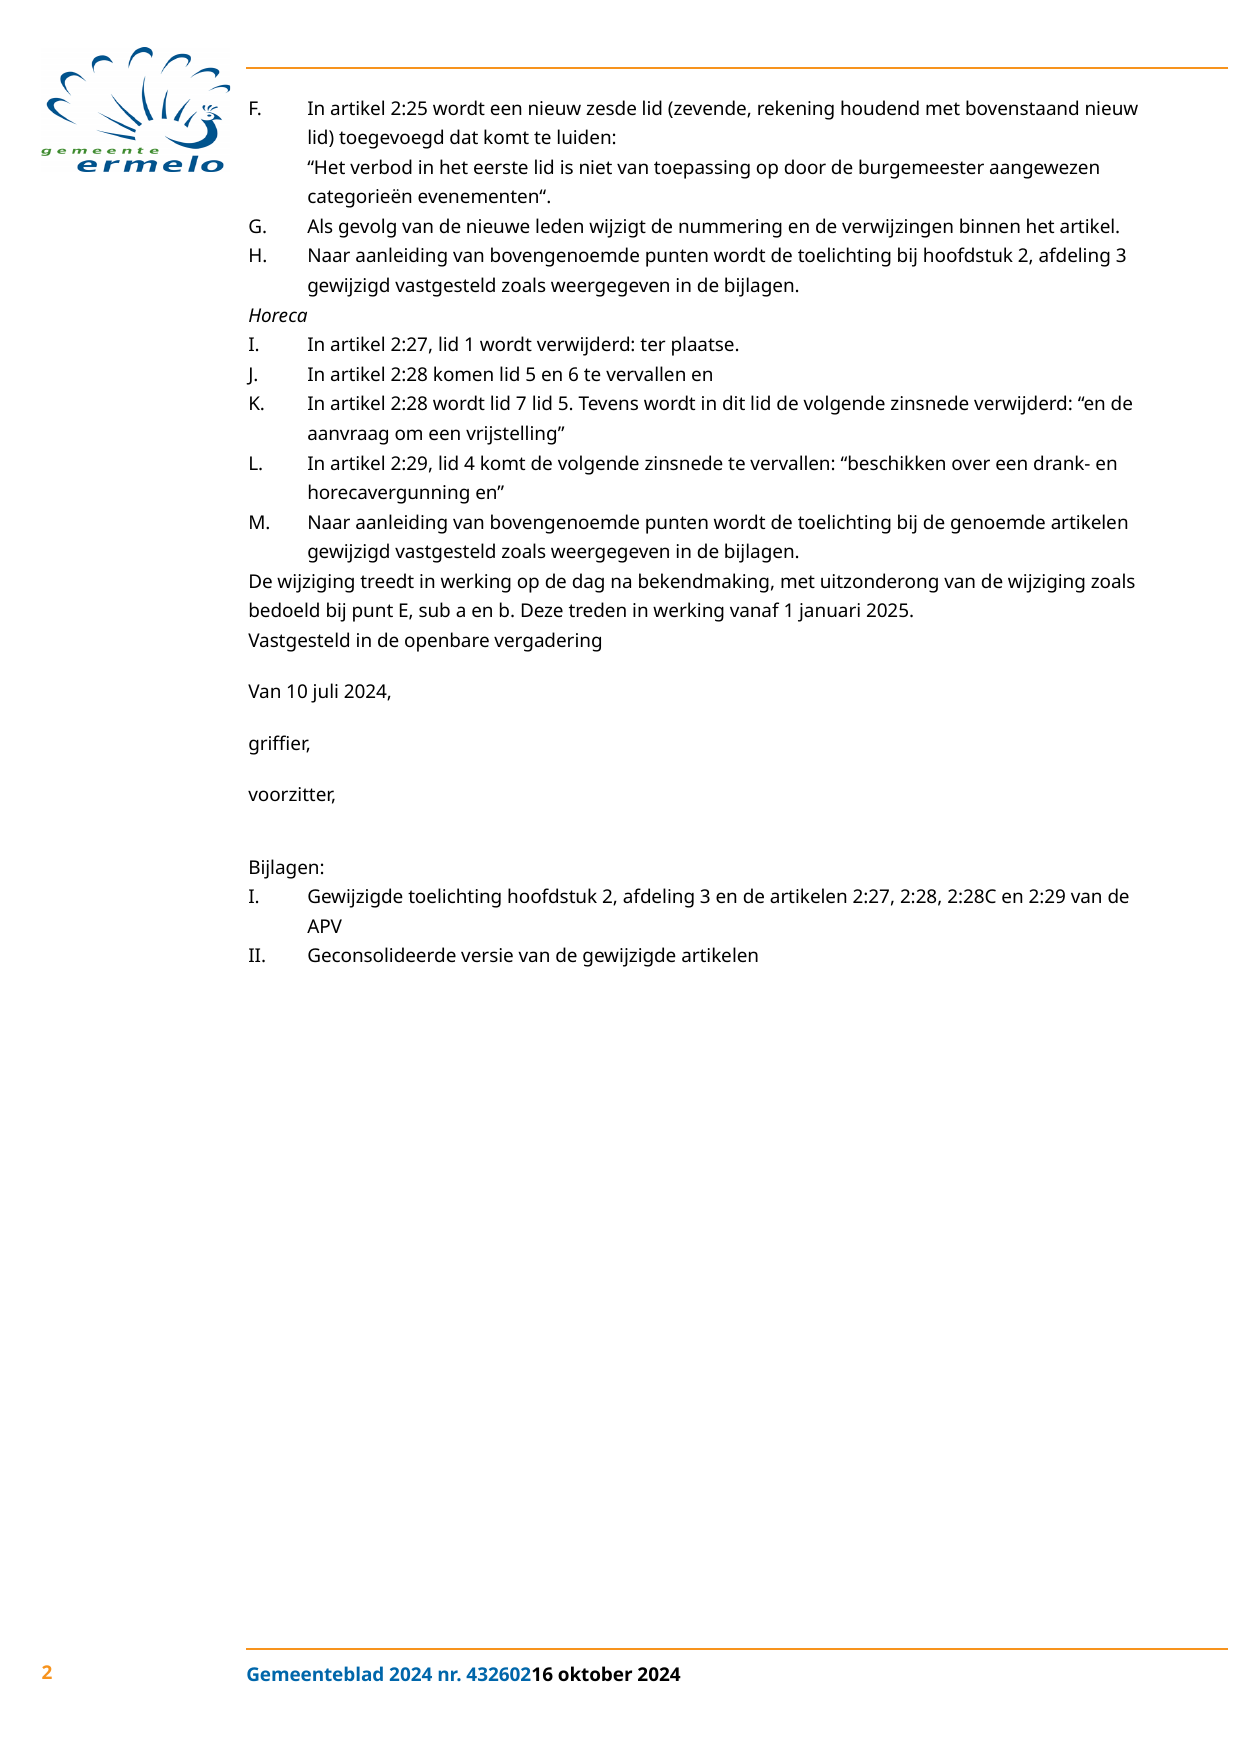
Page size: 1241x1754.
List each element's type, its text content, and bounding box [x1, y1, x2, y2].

list Als gevolg van de nieuwe leden wijzigt de nummering en de verwijzingen binnen het artikel. [248, 213, 1152, 239]
list In artikel 2:28 wordt lid 7 lid 5. Tevens wordt in dit lid de volgende zinsnede verwijderd: “en de aanvraag om een vrijstelling” [248, 391, 1152, 446]
list Naar aanleiding van bovengenoemde punten wordt de toelichting bij hoofdstuk 2, afdeling 3 gewijzigd vastgesteld zoals weergegeven in de bijlagen. [248, 243, 1152, 298]
text Bijlagen: [248, 854, 1152, 880]
text Vastgesteld in de openbare vergadering [248, 627, 1152, 653]
picture [41, 47, 231, 172]
list “Het verbod in het eerste lid is niet van toepassing op door de burgemeester aangewezen categorieën evenementen“. [248, 154, 1152, 209]
text De wijziging treedt in werking op de dag na bekendmaking, met uitzonderong van de wijziging zoals bedoeld bij punt E, sub a en b. Deze treden in werking vanaf 1 januari 2025. [248, 568, 1152, 623]
text griffier, [248, 730, 1152, 756]
list Gewijzigde toelichting hoofdstuk 2, afdeling 3 en de artikelen 2:27, 2:28, 2:28C en 2:29 van de APV [248, 883, 1152, 939]
text voorzitter, [248, 782, 1152, 807]
list Naar aanleiding van bovengenoemde punten wordt de toelichting bij de genoemde artikelen gewijzigd vastgesteld zoals weergegeven in de bijlagen. [248, 509, 1152, 564]
list Geconsolideerde versie van de gewijzigde artikelen [248, 943, 1152, 968]
list In artikel 2:28 komen lid 5 en 6 te vervallen en [248, 361, 1152, 387]
text Horeca [248, 302, 1152, 328]
text Van 10 juli 2024, [248, 679, 1152, 704]
list In artikel 2:29, lid 4 komt de volgende zinsnede te vervallen: “beschikken over een drank- en horecavergunning en” [248, 450, 1152, 505]
list In artikel 2:25 wordt een nieuw zesde lid (zevende, rekening houdend met bovenstaand nieuw lid) toegevoegd dat komt te luiden: [248, 95, 1152, 150]
list In artikel 2:27, lid 1 wordt verwijderd: ter plaatse. [248, 331, 1152, 357]
